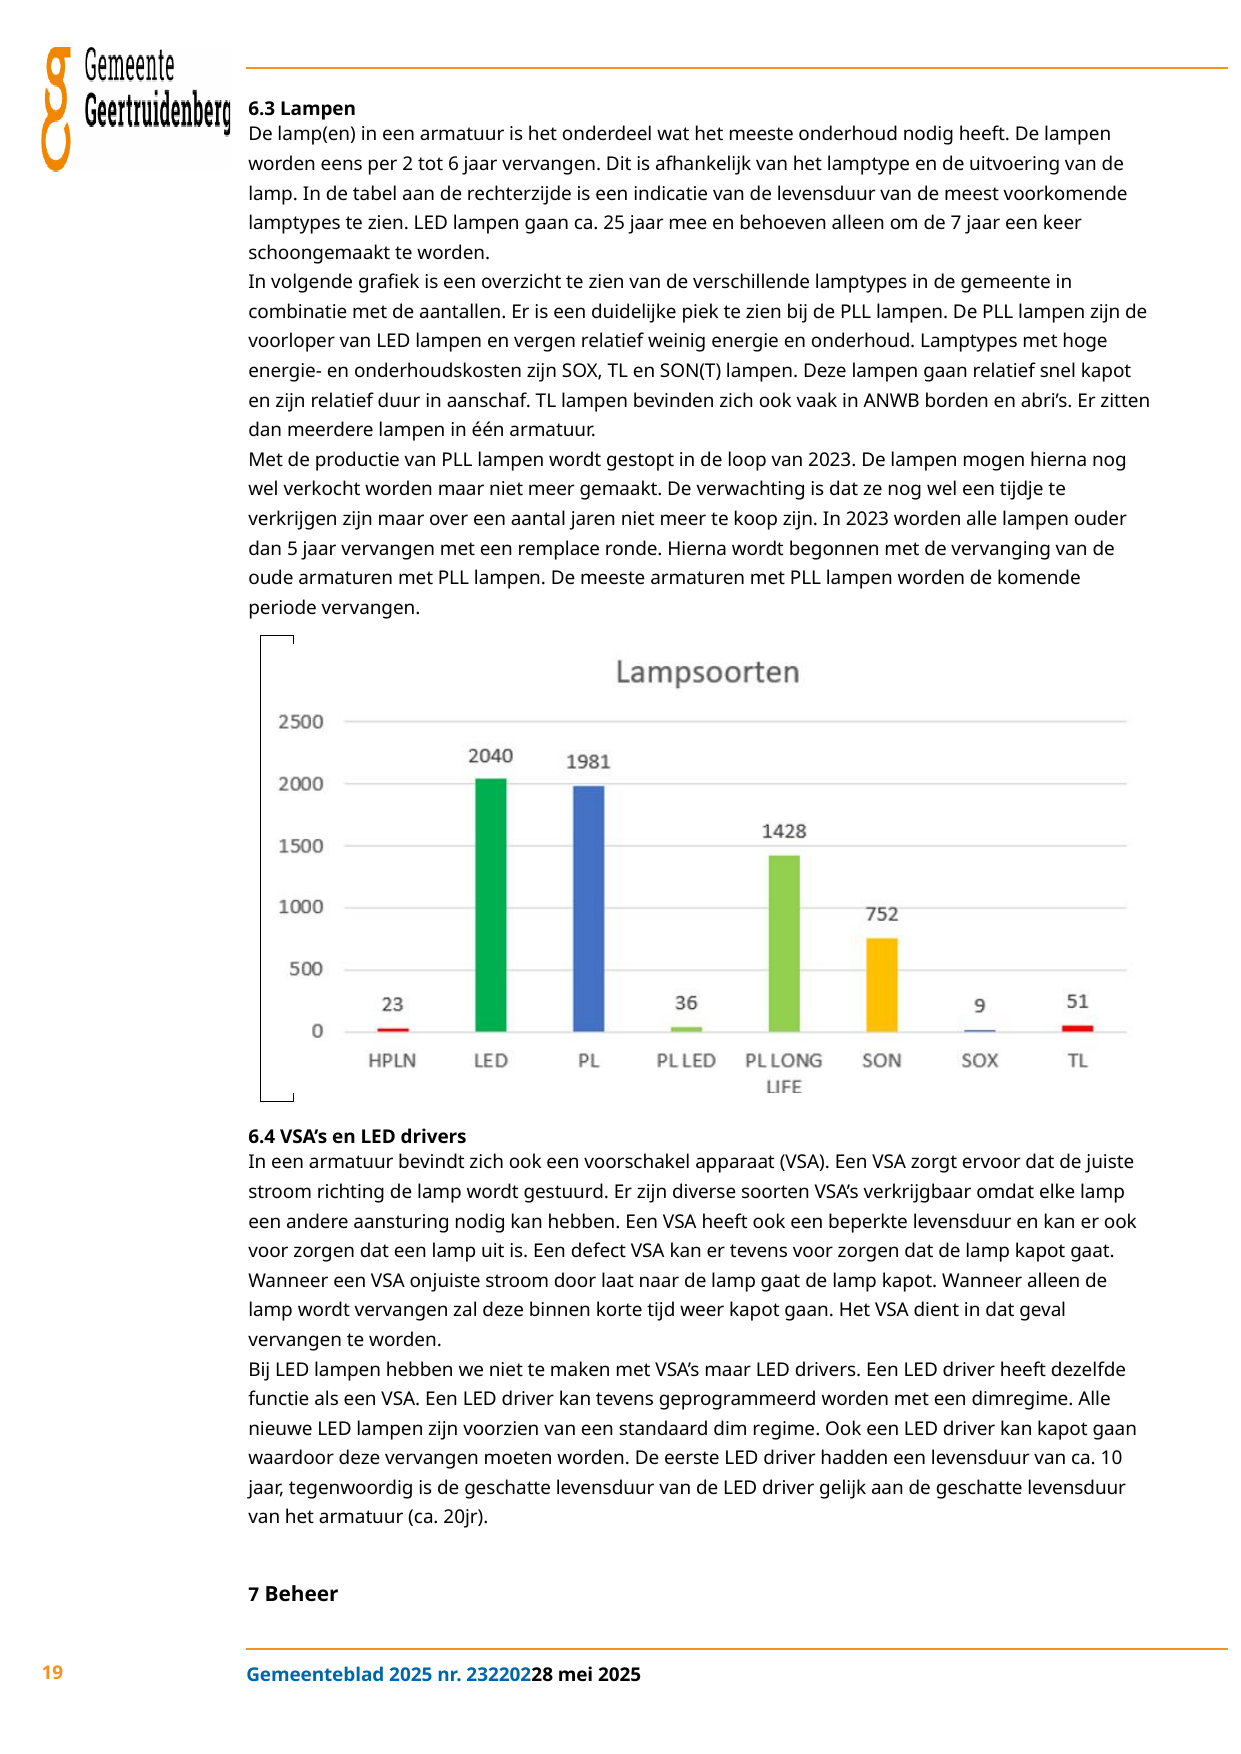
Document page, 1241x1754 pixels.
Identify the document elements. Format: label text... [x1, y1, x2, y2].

text Met de productie van PLL lampen wordt gestopt in de loop van 2023. De lampen mogen hierna nog wel verkocht worden maar niet meer gemaakt. De verwachting is dat ze nog wel een tijdje te verkrijgen zijn maar over een aantal jaren niet meer te koop zijn. In 2023 worden alle lampen ouder dan 5 jaar vervangen met een remplace ronde. Hierna wordt begonnen met de vervanging van de oude armaturen met PLL lampen. De meeste armaturen met PLL lampen worden de komende periode vervangen. [248, 446, 1152, 619]
picture [41, 47, 231, 172]
picture [268, 644, 1173, 1093]
text In een armatuur bevindt zich ook een voorschakel apparaat (VSA). Een VSA zorgt ervoor dat de juiste stroom richting de lamp wordt gestuurd. Er zijn diverse soorten VSA’s verkrijgbaar omdat elke lamp een andere aansturing nodig kan hebben. Een VSA heeft ook een beperkte levensduur en kan er ook voor zorgen dat een lamp uit is. Een defect VSA kan er tevens voor zorgen dat de lamp kapot gaat. Wanneer een VSA onjuiste stroom door laat naar de lamp gaat de lamp kapot. Wanneer alleen de lamp wordt vervangen zal deze binnen korte tijd weer kapot gaan. Het VSA dient in dat geval vervangen te worden. [248, 1149, 1152, 1352]
text 6.3 Lampen [248, 95, 1152, 121]
text De lamp(en) in een armatuur is het onderdeel wat het meeste onderhoud nodig heeft. De lampen worden eens per 2 tot 6 jaar vervangen. Dit is afhankelijk van het lamptype en de uitvoering van de lamp. In de tabel aan de rechterzijde is een indicatie van de levensduur van de meest voorkomende lamptypes te zien. LED lampen gaan ca. 25 jaar mee en behoeven alleen om de 7 jaar een keer schoongemaakt te worden. [248, 121, 1152, 264]
text 7 Beheer [248, 1579, 1152, 1607]
text Bij LED lampen hebben we niet te maken met VSA’s maar LED drivers. Een LED driver heeft dezelfde functie als een VSA. Een LED driver kan tevens geprogrammeerd worden met een dimregime. Alle nieuwe LED lampen zijn voorzien van een standaard dim regime. Ook een LED driver kan kapot gaan waardoor deze vervangen moeten worden. De eerste LED driver hadden een levensduur van ca. 10 jaar, tegenwoordig is de geschatte levensduur van de LED driver gelijk aan de geschatte levensduur van het armatuur (ca. 20jr). [248, 1356, 1152, 1529]
text In volgende grafiek is een overzicht te zien van de verschillende lamptypes in de gemeente in combinatie met de aantallen. Er is een duidelijke piek te zien bij de PLL lampen. De PLL lampen zijn de voorloper van LED lampen en vergen relatief weinig energie en onderhoud. Lamptypes met hoge energie- en onderhoudskosten zijn SOX, TL en SON(T) lampen. Deze lampen gaan relatief snel kapot en zijn relatief duur in aanschaf. TL lampen bevinden zich ook vaak in ANWB borden en abri’s. Er zitten dan meerdere lampen in één armatuur. [248, 268, 1152, 442]
text 6.4 VSA’s en LED drivers [248, 1123, 1152, 1149]
